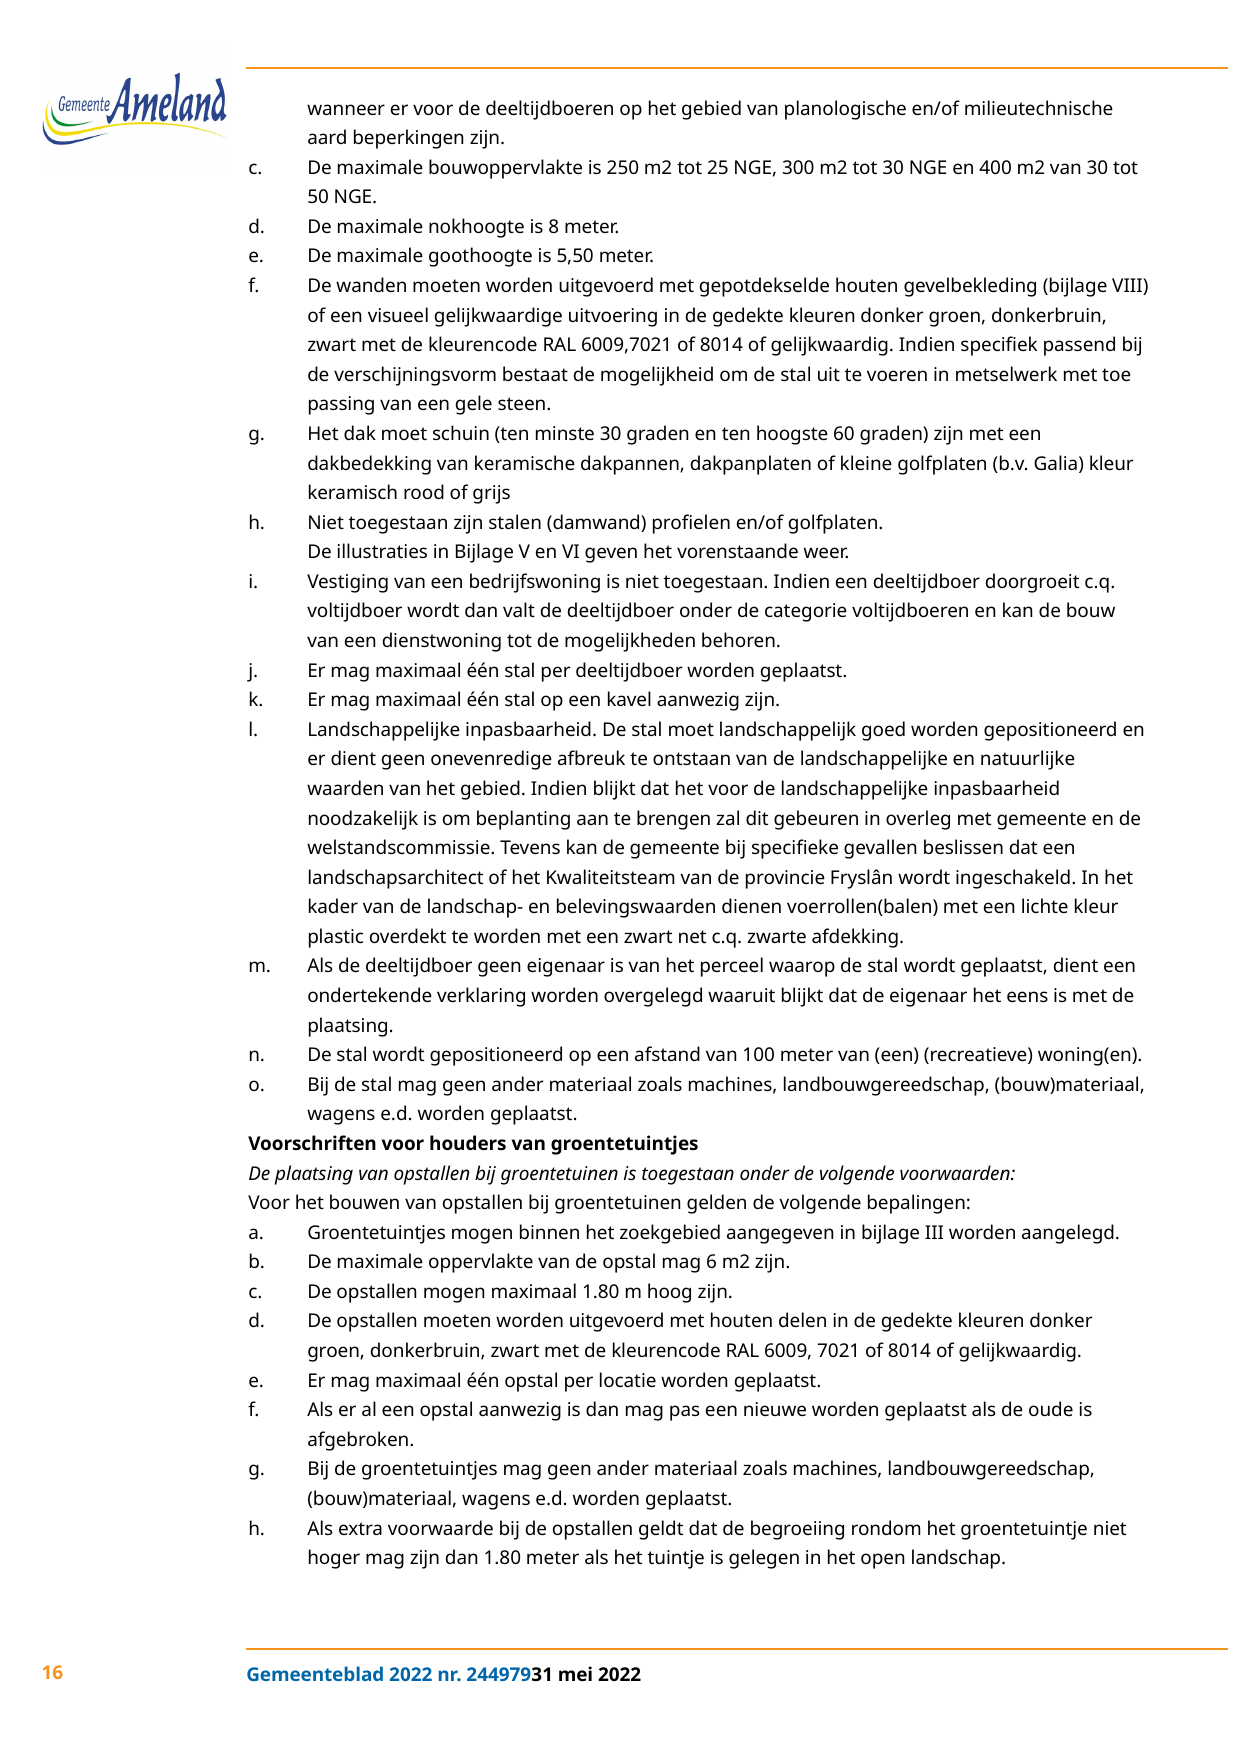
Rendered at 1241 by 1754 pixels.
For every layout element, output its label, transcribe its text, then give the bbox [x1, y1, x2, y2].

list Het dak moet schuin (ten minste 30 graden en ten hoogste 60 graden) zijn met een dakbedekking van keramische dakpannen, dakpanplaten of kleine golfplaten (b.v. Galia) kleur keramisch rood of grijs [248, 420, 1152, 505]
list De stal wordt gepositioneerd op een afstand van 100 meter van (een) (recreatieve) woning(en). [248, 1041, 1152, 1067]
list De opstallen moeten worden uitgevoerd met houten delen in de gedekte kleuren donker groen, donkerbruin, zwart met de kleurencode RAL 6009, 7021 of 8014 of gelijkwaardig. [248, 1308, 1152, 1363]
list Vestiging van een bedrijfswoning is niet toegestaan. Indien een deeltijdboer doorgroeit c.q. voltijdboer wordt dan valt de deeltijdboer onder de categorie voltijdboeren en kan de bouw van een dienstwoning tot de mogelijkheden behoren. [248, 568, 1152, 653]
list De maximale nokhoogte is 8 meter. [248, 213, 1152, 239]
list Landschappelijke inpasbaarheid. De stal moet landschappelijk goed worden gepositioneerd en er dient geen onevenredige afbreuk te ontstaan van de landschappelijke en natuurlijke waarden van het gebied. Indien blijkt dat het voor de landschappelijke inpasbaarheid noodzakelijk is om beplanting aan te brengen zal dit gebeuren in overleg met gemeente en de welstandscommissie. Tevens kan de gemeente bij specifieke gevallen beslissen dat een landschapsarchitect of het Kwaliteitsteam van de provincie Fryslân wordt ingeschakeld. In het kader van de landschap- en belevingswaarden dienen voerrollen(balen) met een lichte kleur plastic overdekt te worden met een zwart net c.q. zwarte afdekking. [248, 716, 1152, 949]
list Niet toegestaan zijn stalen (damwand) profielen en/of golfplaten. [248, 509, 1152, 535]
list De maximale bouwoppervlakte is 250 m2 tot 25 NGE, 300 m2 tot 30 NGE en 400 m2 van 30 tot 50 NGE. [248, 154, 1152, 209]
list Als extra voorwaarde bij de opstallen geldt dat de begroeiing rondom het groentetuintje niet hoger mag zijn dan 1.80 meter als het tuintje is gelegen in het open landschap. [248, 1515, 1152, 1570]
list Er mag maximaal één stal per deeltijdboer worden geplaatst. [248, 657, 1152, 683]
list Er mag maximaal één stal op een kavel aanwezig zijn. [248, 686, 1152, 712]
list Er mag maximaal één opstal per locatie worden geplaatst. [248, 1367, 1152, 1393]
list Als de deeltijdboer geen eigenaar is van het perceel waarop de stal wordt geplaatst, dient een ondertekende verklaring worden overgelegd waaruit blijkt dat de eigenaar het eens is met de plaatsing. [248, 953, 1152, 1038]
picture [41, 47, 231, 172]
list Groentetuintjes mogen binnen het zoekgebied aangegeven in bijlage III worden aangelegd. [248, 1219, 1152, 1245]
list De illustraties in Bijlage V en VI geven het vorenstaande weer. [248, 538, 1152, 564]
text De plaatsing van opstallen bij groentetuinen is toegestaan onder de volgende voorwaarden: [248, 1160, 1152, 1186]
list wanneer er voor de deeltijdboeren op het gebied van planologische en/of milieutechnische aard beperkingen zijn. [248, 95, 1152, 150]
text Voor het bouwen van opstallen bij groentetuinen gelden de volgende bepalingen: [248, 1189, 1152, 1215]
text Voorschriften voor houders van groentetuintjes [248, 1130, 1152, 1156]
list De opstallen mogen maximaal 1.80 m hoog zijn. [248, 1278, 1152, 1304]
list De maximale oppervlakte van de opstal mag 6 m2 zijn. [248, 1248, 1152, 1274]
list Als er al een opstal aanwezig is dan mag pas een nieuwe worden geplaatst als de oude is afgebroken. [248, 1396, 1152, 1452]
list De wanden moeten worden uitgevoerd met gepotdekselde houten gevelbekleding (bijlage VIII) of een visueel gelijkwaardige uitvoering in de gedekte kleuren donker groen, donkerbruin, zwart met de kleurencode RAL 6009,7021 of 8014 of gelijkwaardig. Indien specifiek passend bij de verschijningsvorm bestaat de mogelijkheid om de stal uit te voeren in metselwerk met toe passing van een gele steen. [248, 272, 1152, 416]
list Bij de groentetuintjes mag geen ander materiaal zoals machines, landbouwgereedschap, (bouw)materiaal, wagens e.d. worden geplaatst. [248, 1456, 1152, 1511]
list De maximale goothoogte is 5,50 meter. [248, 243, 1152, 268]
list Bij de stal mag geen ander materiaal zoals machines, landbouwgereedschap, (bouw)materiaal, wagens e.d. worden geplaatst. [248, 1071, 1152, 1126]
